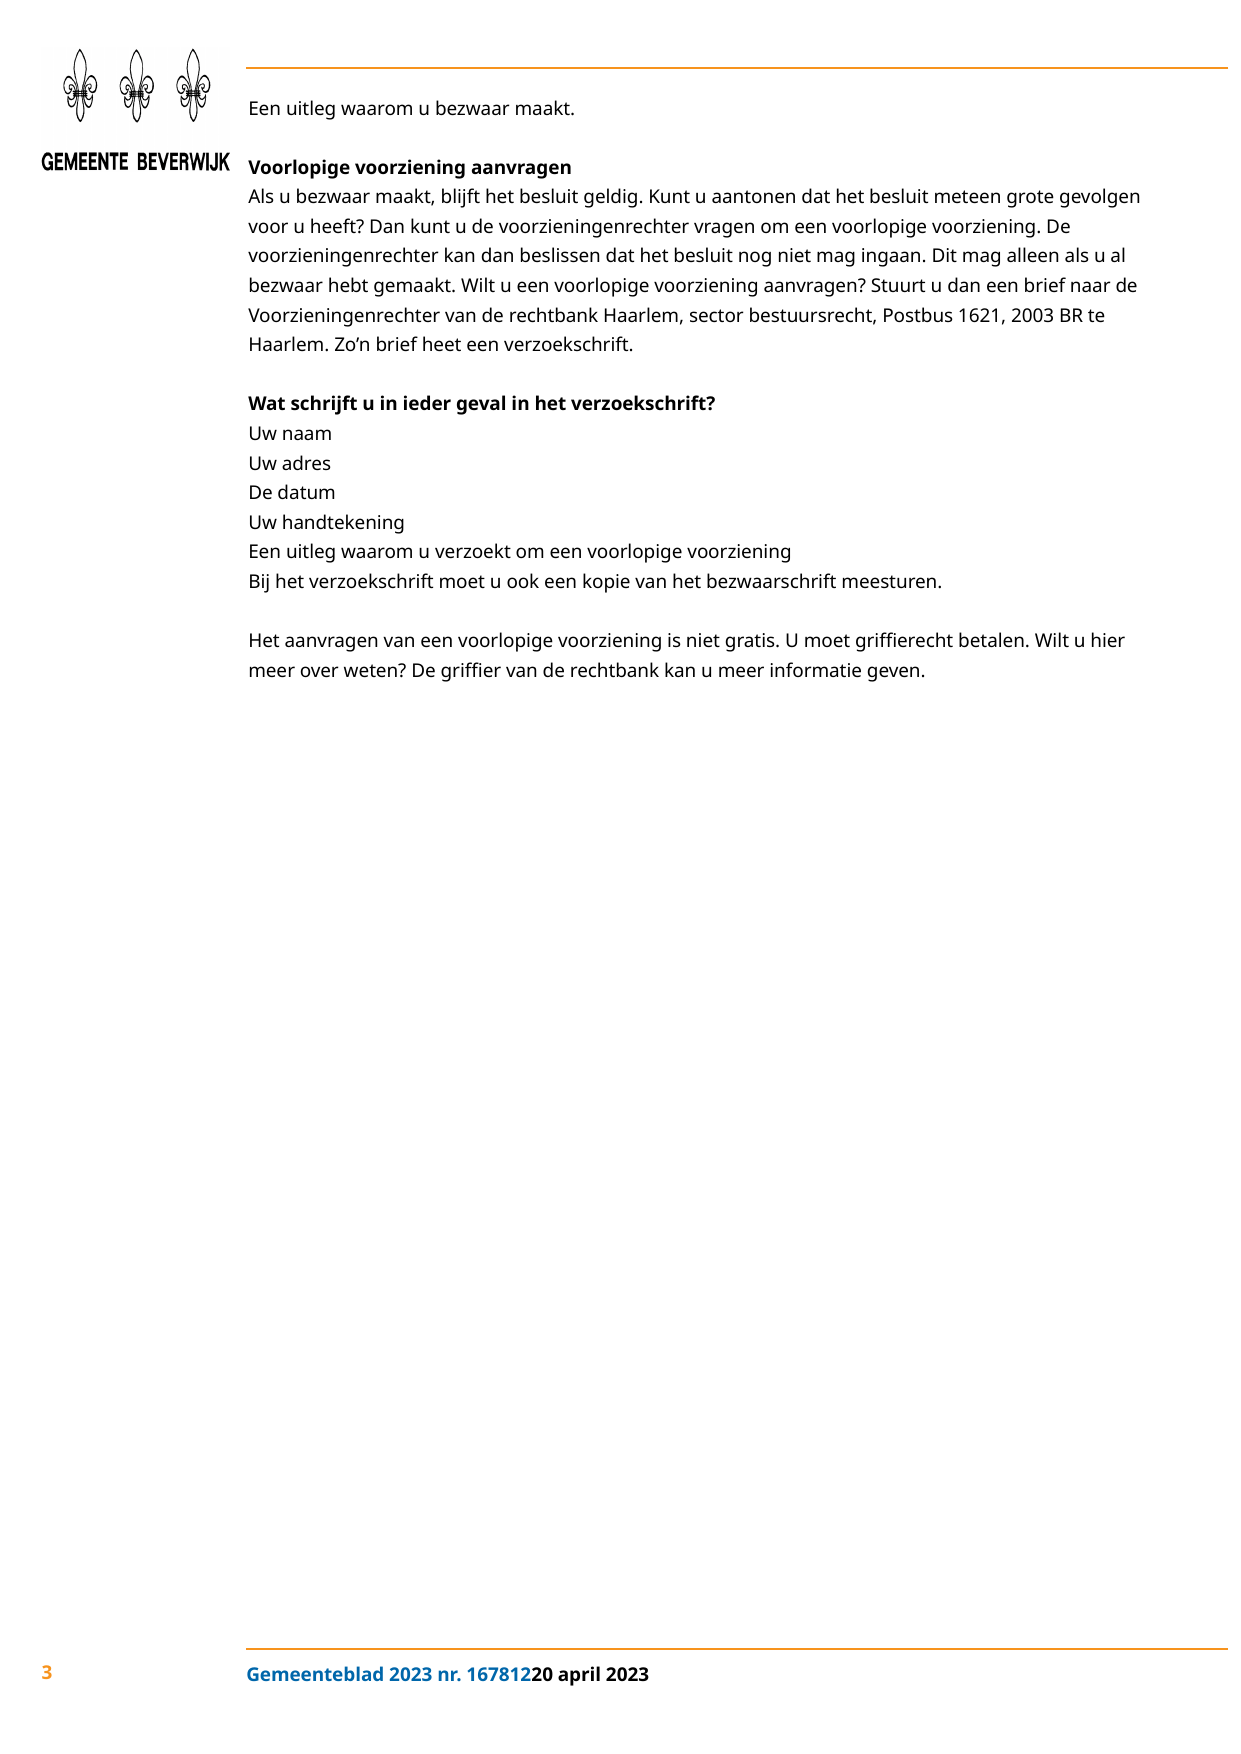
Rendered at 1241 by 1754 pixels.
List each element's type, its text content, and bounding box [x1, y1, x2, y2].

text Uw adres [248, 450, 1152, 476]
text Een uitleg waarom u bezwaar maakt. [248, 95, 1152, 121]
text Voorlopige voorziening aanvragen [248, 154, 1152, 180]
text Een uitleg waarom u verzoekt om een voorlopige voorziening [248, 538, 1152, 564]
text Als u bezwaar maakt, blijft het besluit geldig. Kunt u aantonen dat het besluit meteen grote gevolgen voor u heeft? Dan kunt u de voorzieningenrechter vragen om een voorlopige voorziening. De voorzieningenrechter kan dan beslissen dat het besluit nog niet mag ingaan. Dit mag alleen als u al bezwaar hebt gemaakt. Wilt u een voorlopige voorziening aanvragen? Stuurt u dan een brief naar de Voorzieningenrechter van de rechtbank Haarlem, sector bestuursrecht, Postbus 1621, 2003 BR te Haarlem. Zo’n brief heet een verzoekschrift. [248, 183, 1152, 357]
text Bij het verzoekschrift moet u ook een kopie van het bezwaarschrift meesturen. [248, 568, 1152, 594]
text Uw naam [248, 420, 1152, 446]
text Wat schrijft u in ieder geval in het verzoekschrift? [248, 391, 1152, 416]
text De datum [248, 479, 1152, 505]
picture [41, 47, 231, 172]
text Het aanvragen van een voorlopige voorziening is niet gratis. U moet griffierecht betalen. Wilt u hier meer over weten? De griffier van de rechtbank kan u meer informatie geven. [248, 627, 1152, 683]
text Uw handtekening [248, 509, 1152, 535]
